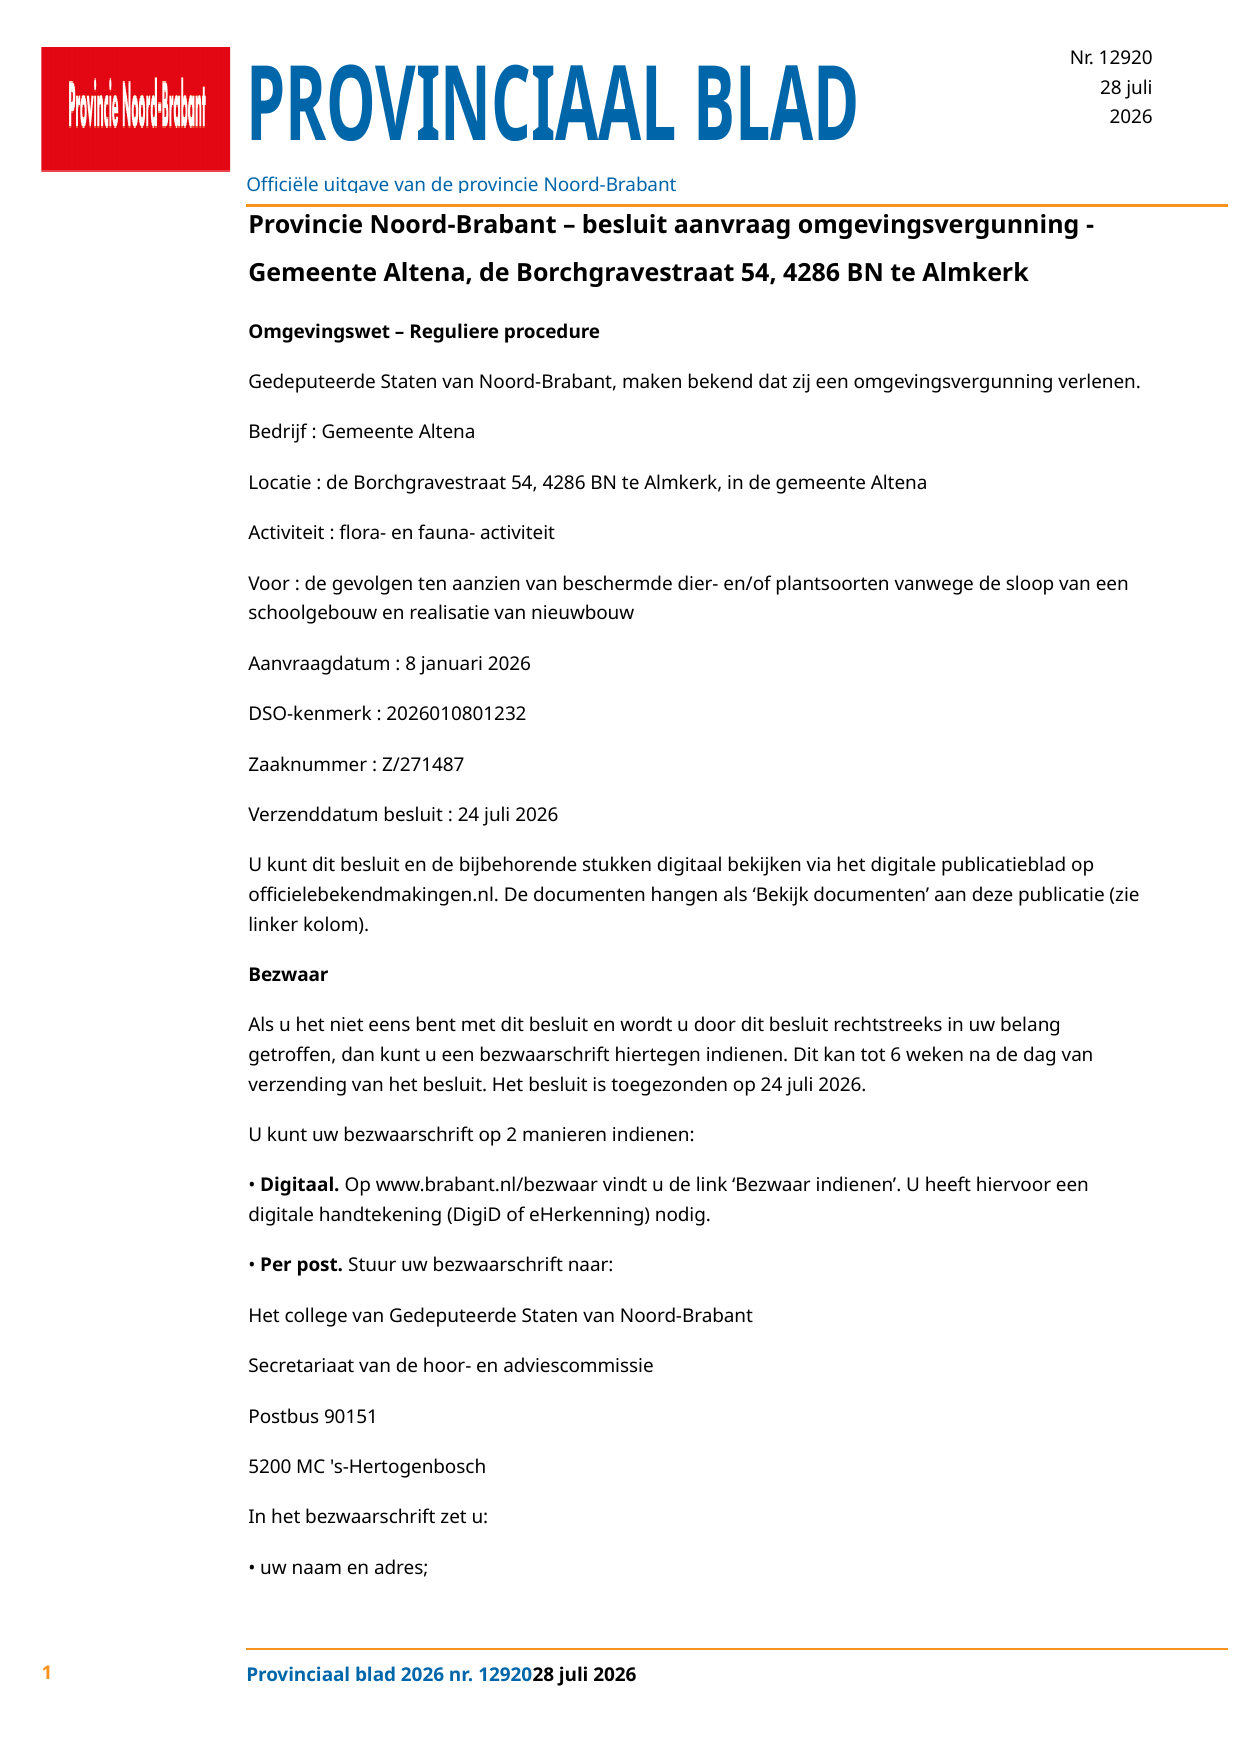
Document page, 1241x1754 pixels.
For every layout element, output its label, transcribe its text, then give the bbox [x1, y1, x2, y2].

text Voor : de gevolgen ten aanzien van beschermde dier- en/of plantsoorten vanwege de sloop van een schoolgebouw en realisatie van nieuwbouw [248, 570, 1152, 625]
text Verzenddatum besluit : 24 juli 2026 [248, 801, 1152, 827]
text Omgevingswet – Reguliere procedure [248, 318, 1152, 344]
text Zaaknummer : Z/271487 [248, 751, 1152, 777]
text Bedrijf : Gemeente Altena [248, 419, 1152, 444]
text Provincie Noord-Brabant – besluit aanvraag omgevingsvergunning - Gemeente Altena, de Borchgravestraat 54, 4286 BN te Almkerk [248, 207, 1152, 288]
text In het bezwaarschrift zet u: [248, 1504, 1152, 1529]
text Gedeputeerde Staten van Noord-Brabant, maken bekend dat zij een omgevingsvergunning verlenen. [248, 368, 1152, 394]
text 5200 MC 's‑Hertogenbosch [248, 1453, 1152, 1479]
text Locatie : de Borchgravestraat 54, 4286 BN te Almkerk, in de gemeente Altena [248, 469, 1152, 495]
text DSO-kenmerk : 2026010801232 [248, 700, 1152, 726]
text Secretariaat van de hoor- en adviescommissie [248, 1352, 1152, 1378]
text Bezwaar [248, 961, 1152, 987]
text • Digitaal. Op www.brabant.nl/bezwaar vindt u de link ‘Bezwaar indienen’. U heeft hiervoor een digitale handtekening (DigiD of eHerkenning) nodig. [248, 1172, 1152, 1227]
text U kunt dit besluit en de bijbehorende stukken digitaal bekijken via het digitale publicatieblad op officielebekendmakingen.nl. De documenten hangen als ‘Bekijk documenten’ aan deze publicatie (zie linker kolom). [248, 852, 1152, 937]
text Postbus 90151 [248, 1403, 1152, 1429]
text Activiteit : flora- en fauna- activiteit [248, 519, 1152, 545]
text U kunt uw bezwaarschrift op 2 manieren indienen: [248, 1121, 1152, 1147]
text • uw naam en adres; [248, 1554, 1152, 1580]
picture [41, 47, 231, 172]
text Als u het niet eens bent met dit besluit en wordt u door dit besluit rechtstreeks in uw belang getroffen, dan kunt u een bezwaarschrift hiertegen indienen. Dit kan tot 6 weken na de dag van verzending van het besluit. Het besluit is toegezonden op 24 juli 2026. [248, 1012, 1152, 1097]
text Het college van Gedeputeerde Staten van Noord-Brabant [248, 1302, 1152, 1328]
text Aanvraagdatum : 8 januari 2026 [248, 650, 1152, 676]
text • Per post. Stuur uw bezwaarschrift naar: [248, 1252, 1152, 1277]
